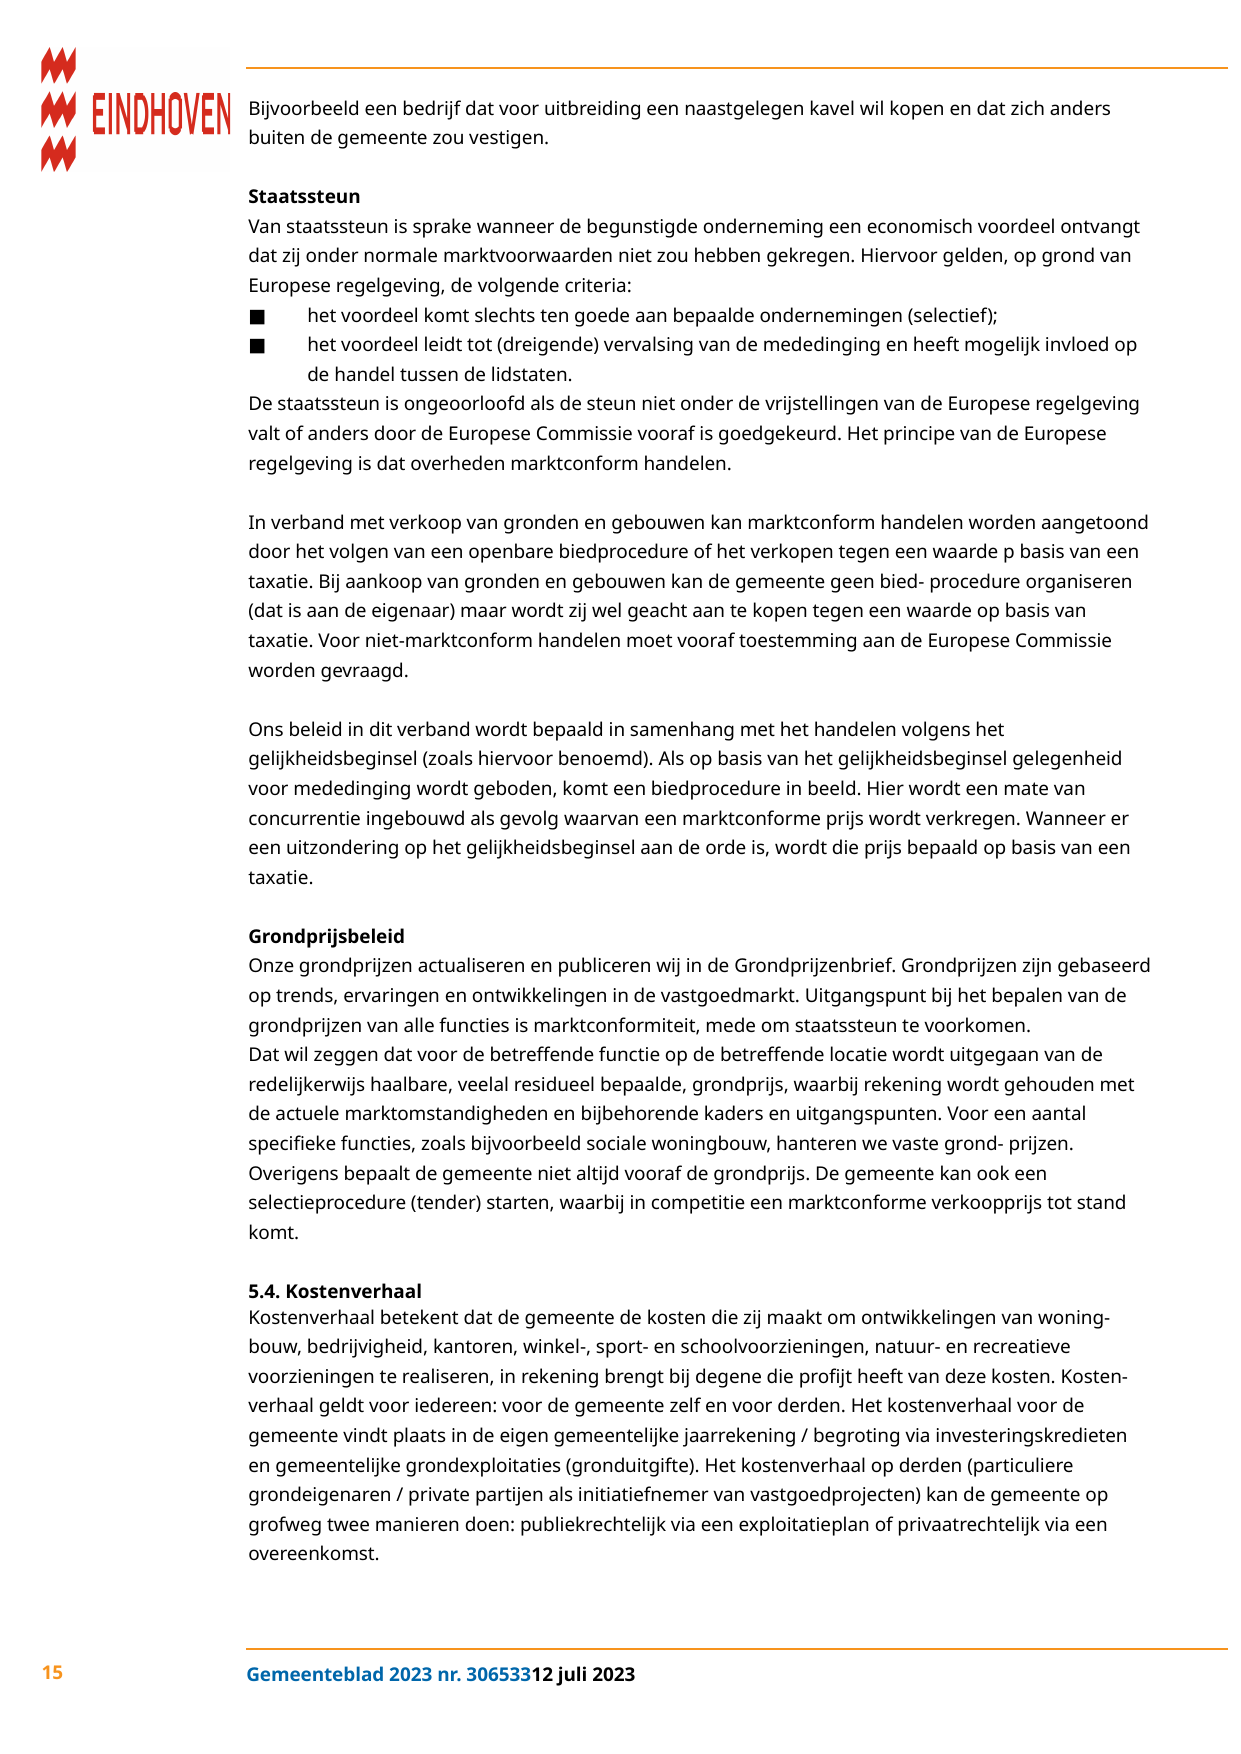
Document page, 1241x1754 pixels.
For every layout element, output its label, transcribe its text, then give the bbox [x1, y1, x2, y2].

text Staatssteun [248, 183, 1152, 209]
text Bijvoorbeeld een bedrijf dat voor uitbreiding een naastgelegen kavel wil kopen en dat zich anders buiten de gemeente zou vestigen. [248, 95, 1152, 150]
list het voordeel komt slechts ten goede aan bepaalde ondernemingen (selectief); [248, 302, 1152, 328]
text 5.4. Kostenverhaal [248, 1278, 1152, 1304]
text Ons beleid in dit verband wordt bepaald in samenhang met het handelen volgens het gelijkheidsbeginsel (zoals hiervoor benoemd). Als op basis van het gelijkheidsbeginsel gelegenheid voor mededinging wordt geboden, komt een biedprocedure in beeld. Hier wordt een mate van concurrentie ingebouwd als gevolg waarvan een marktconforme prijs wordt verkregen. Wanneer er een uitzondering op het gelijkheidsbeginsel aan de orde is, wordt die prijs bepaald op basis van een taxatie. [248, 716, 1152, 890]
text Kostenverhaal betekent dat de gemeente de kosten die zij maakt om ontwikkelingen van woning- bouw, bedrijvigheid, kantoren, winkel-, sport- en schoolvoorzieningen, natuur- en recreatieve voorzieningen te realiseren, in rekening brengt bij degene die profijt heeft van deze kosten. Kosten- verhaal geldt voor iedereen: voor de gemeente zelf en voor derden. Het kostenverhaal voor de gemeente vindt plaats in de eigen gemeentelijke jaarrekening / begroting via investeringskredieten en gemeentelijke grondexploitaties (gronduitgifte). Het kostenverhaal op derden (particuliere grondeigenaren / private partijen als initiatiefnemer van vastgoedprojecten) kan de gemeente op grofweg twee manieren doen: publiekrechtelijk via een exploitatieplan of privaatrechtelijk via een overeenkomst. [248, 1304, 1152, 1566]
text De staatssteun is ongeoorloofd als de steun niet onder de vrijstellingen van de Europese regelgeving valt of anders door de Europese Commissie vooraf is goedgekeurd. Het principe van de Europese regelgeving is dat overheden marktconform handelen. [248, 391, 1152, 476]
text Onze grondprijzen actualiseren en publiceren wij in de Grondprijzenbrief. Grondprijzen zijn gebaseerd op trends, ervaringen en ontwikkelingen in de vastgoedmarkt. Uitgangspunt bij het bepalen van de grondprijzen van alle functies is marktconformiteit, mede om staatssteun te voorkomen. [248, 953, 1152, 1038]
picture [41, 47, 231, 172]
list het voordeel leidt tot (dreigende) vervalsing van de mededinging en heeft mogelijk invloed op de handel tussen de lidstaten. [248, 331, 1152, 387]
text Grondprijsbeleid [248, 923, 1152, 949]
text In verband met verkoop van gronden en gebouwen kan marktconform handelen worden aangetoond door het volgen van een openbare biedprocedure of het verkopen tegen een waarde p basis van een taxatie. Bij aankoop van gronden en gebouwen kan de gemeente geen bied- procedure organiseren (dat is aan de eigenaar) maar wordt zij wel geacht aan te kopen tegen een waarde op basis van taxatie. Voor niet-marktconform handelen moet vooraf toestemming aan de Europese Commissie worden gevraagd. [248, 509, 1152, 683]
text Dat wil zeggen dat voor de betreffende functie op de betreffende locatie wordt uitgegaan van de redelijkerwijs haalbare, veelal residueel bepaalde, grondprijs, waarbij rekening wordt gehouden met de actuele marktomstandigheden en bijbehorende kaders en uitgangspunten. Voor een aantal specifieke functies, zoals bijvoorbeeld sociale woningbouw, hanteren we vaste grond- prijzen. Overigens bepaalt de gemeente niet altijd vooraf de grondprijs. De gemeente kan ook een selectieprocedure (tender) starten, waarbij in competitie een marktconforme verkoopprijs tot stand komt. [248, 1041, 1152, 1245]
text Van staatssteun is sprake wanneer de begunstigde onderneming een economisch voordeel ontvangt dat zij onder normale marktvoorwaarden niet zou hebben gekregen. Hiervoor gelden, op grond van Europese regelgeving, de volgende criteria: [248, 213, 1152, 298]
